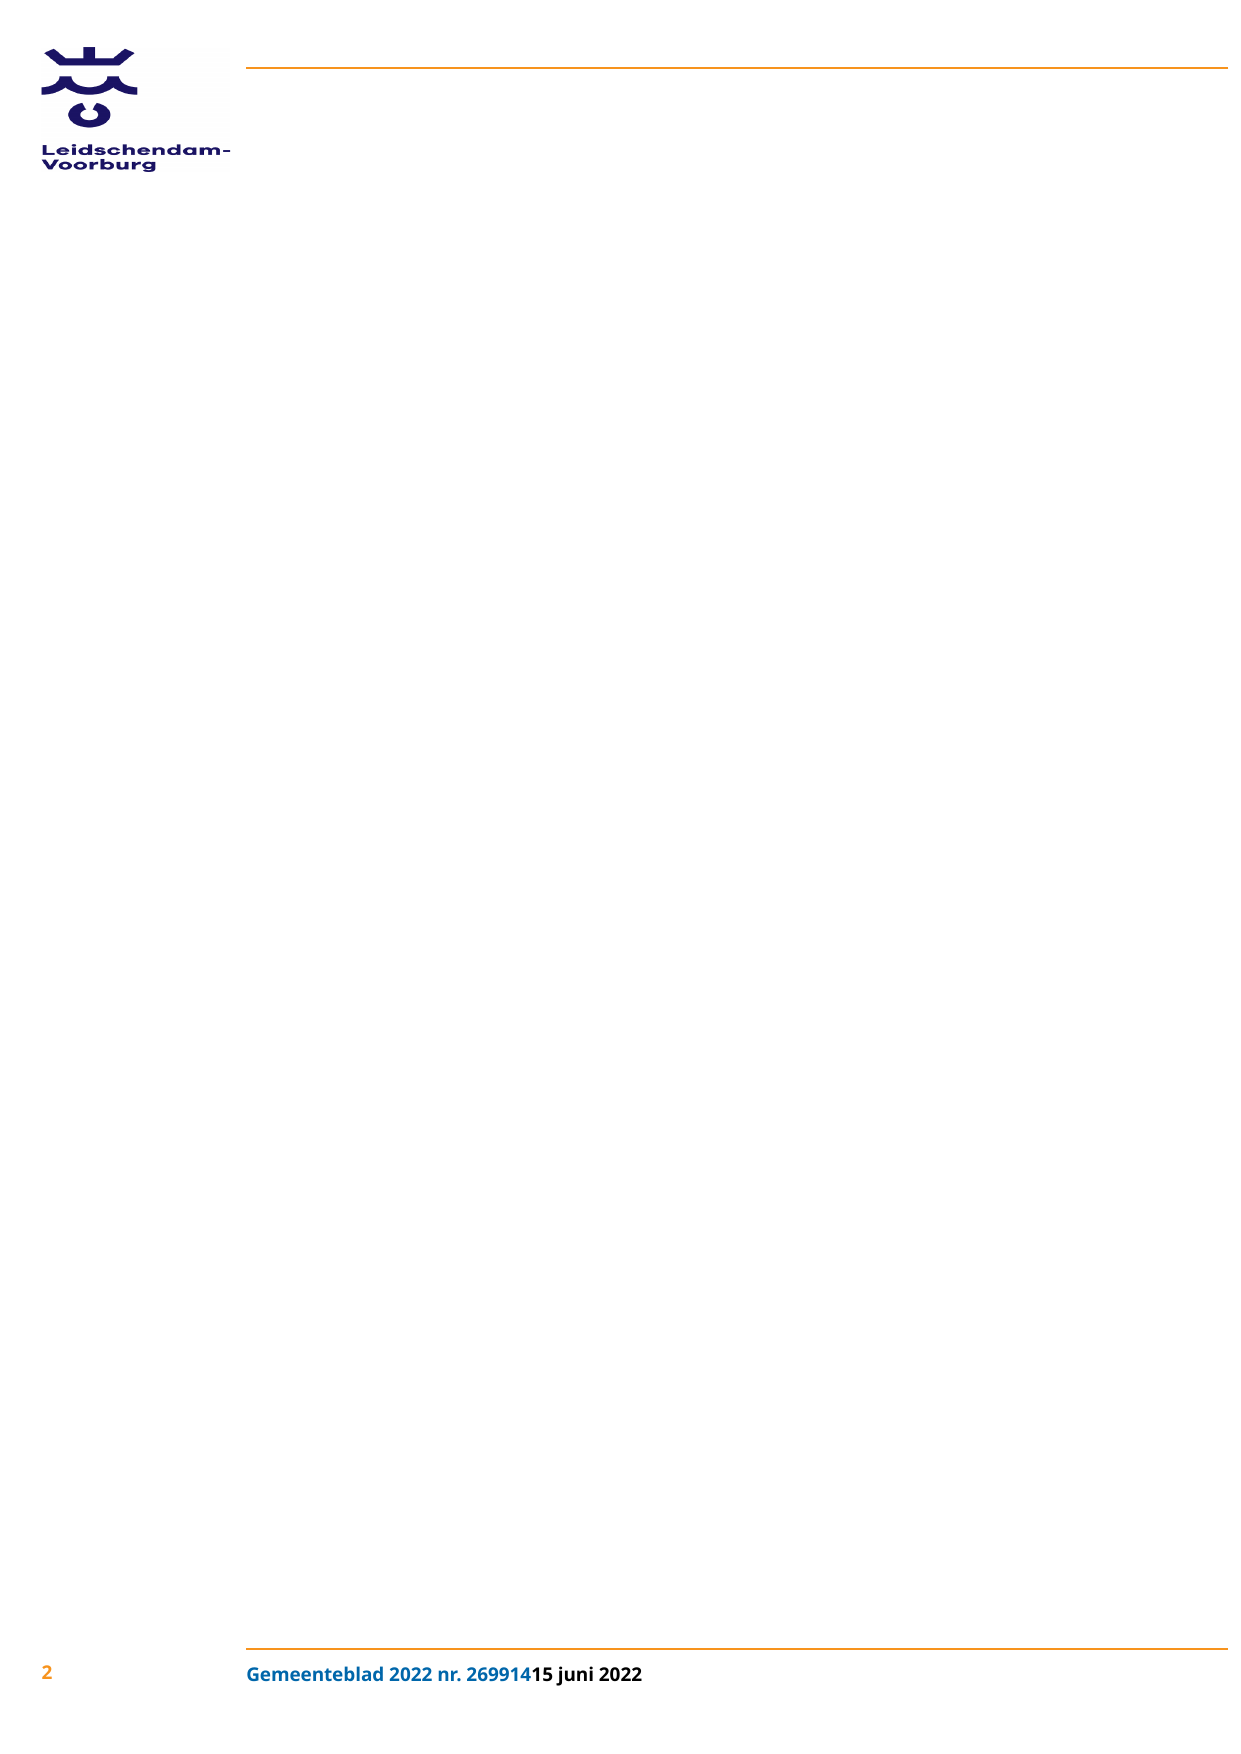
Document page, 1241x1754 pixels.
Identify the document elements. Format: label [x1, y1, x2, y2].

picture [41, 47, 231, 172]
